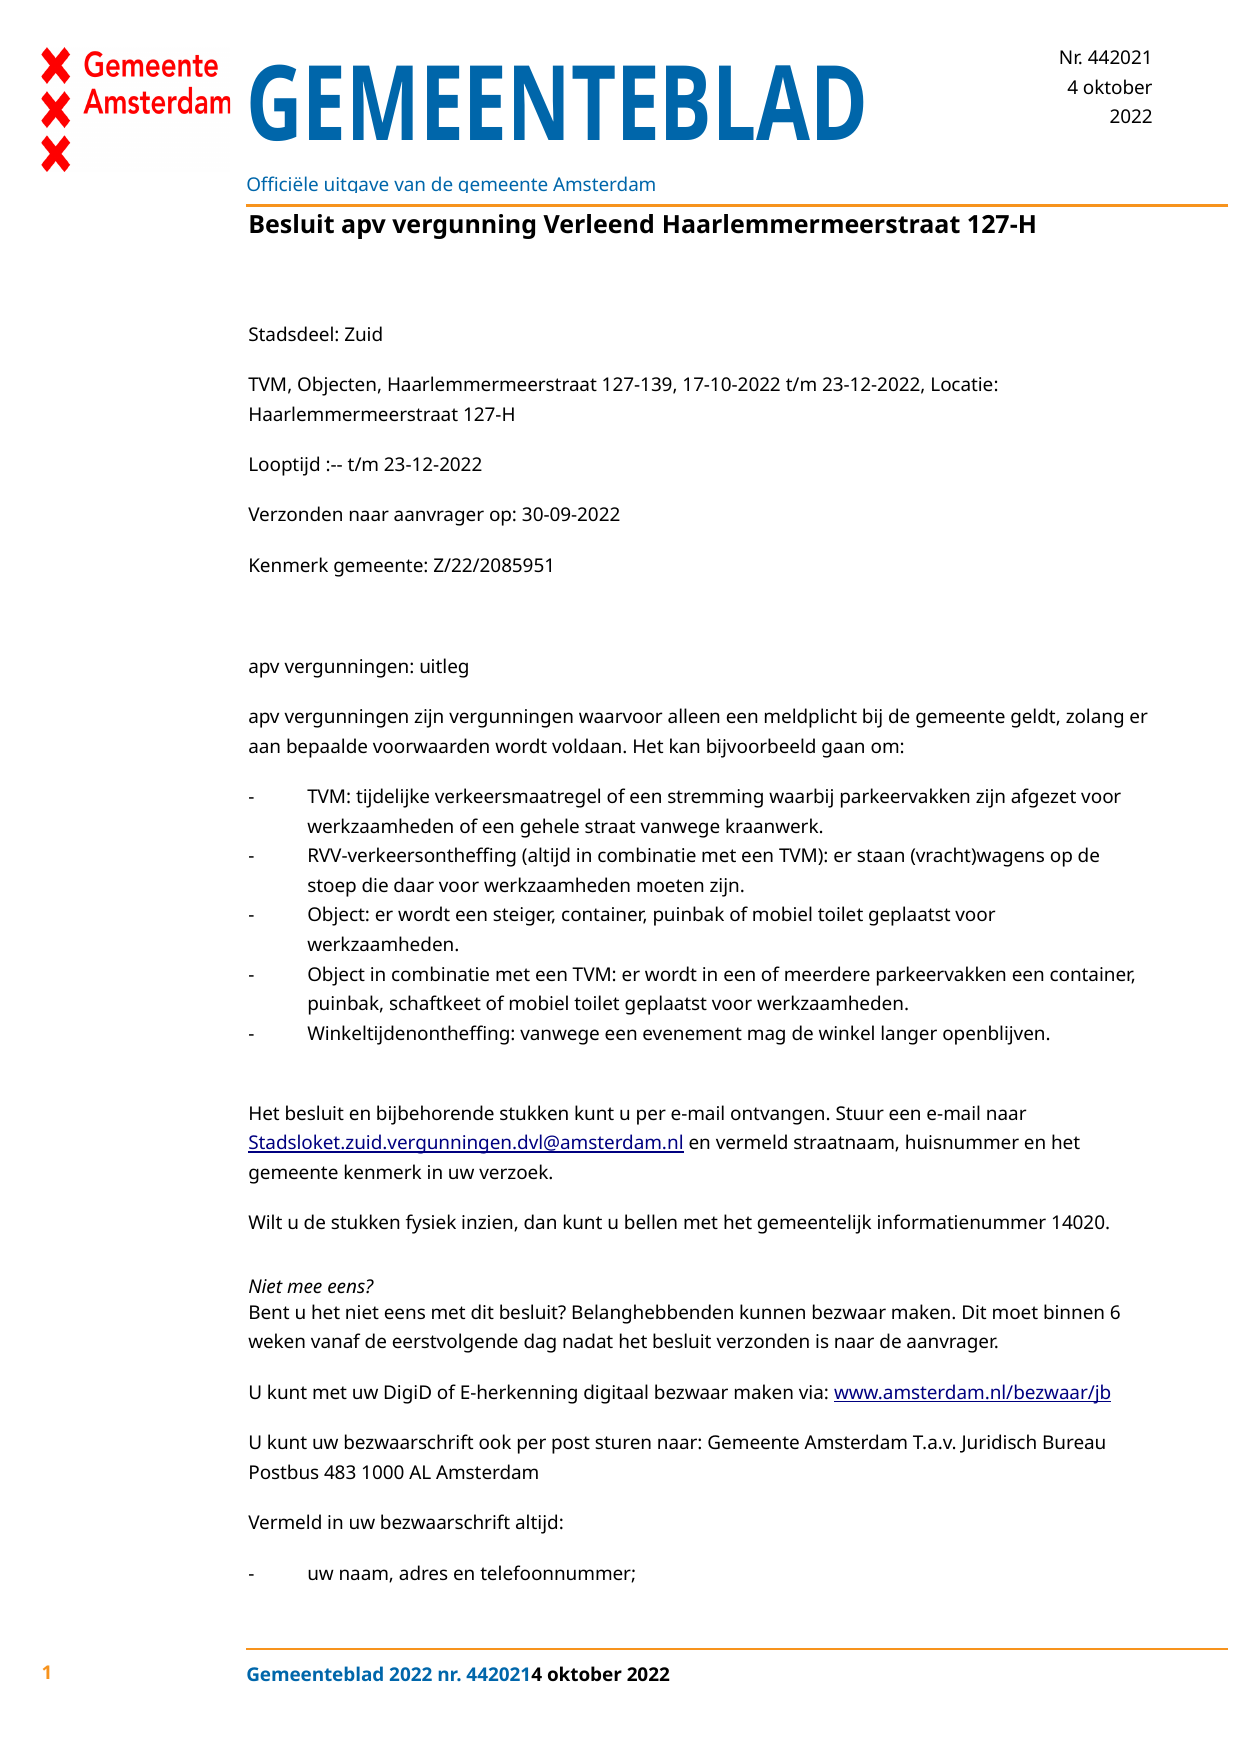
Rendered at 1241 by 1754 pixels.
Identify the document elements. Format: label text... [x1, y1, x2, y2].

text apv vergunningen zijn vergunningen waarvoor alleen een meldplicht bij de gemeente geldt, zolang er aan bepaalde voorwaarden wordt voldaan. Het kan bijvoorbeeld gaan om: [248, 703, 1152, 758]
text Wilt u de stukken fysiek inzien, dan kunt u bellen met het gemeentelijk informatienummer 14020. [248, 1209, 1152, 1235]
text Kenmerk gemeente: Z/22/2085951 [248, 552, 1152, 578]
text apv vergunningen: uitleg [248, 653, 1152, 678]
list TVM: tijdelijke verkeersmaatregel of een stremming waarbij parkeervakken zijn afgezet voor werkzaamheden of een gehele straat vanwege kraanwerk. [248, 783, 1152, 838]
text TVM, Objecten, Haarlemmermeerstraat 127-139, 17-10-2022 t/m 23-12-2022, Locatie: Haarlemmermeerstraat 127-H [248, 371, 1152, 426]
picture [41, 47, 231, 172]
text U kunt met uw DigiD of E-herkenning digitaal bezwaar maken via: www.amsterdam.nl/bezwaar/jb [248, 1379, 1152, 1405]
text Stadsdeel: Zuid [248, 321, 1152, 346]
list RVV-verkeersontheffing (altijd in combinatie met een TVM): er staan (vracht)wagens op de stoep die daar voor werkzaamheden moeten zijn. [248, 842, 1152, 898]
text Vermeld in uw bezwaarschrift altijd: [248, 1509, 1152, 1535]
text Het besluit en bijbehorende stukken kunt u per e-mail ontvangen. Stuur een e-mail naar Stadsloket.zuid.vergunningen.dvl@amsterdam.nl en vermeld straatnaam, huisnummer en het gemeente kenmerk in uw verzoek. [248, 1100, 1152, 1185]
text Niet mee eens? [248, 1273, 1152, 1299]
list Winkeltijdenontheffing: vanwege een evenement mag de winkel langer openblijven. [248, 1020, 1152, 1046]
text Bent u het niet eens met dit besluit? Belanghebbenden kunnen bezwaar maken. Dit moet binnen 6 weken vanaf de eerstvolgende dag nadat het besluit verzonden is naar de aanvrager. [248, 1299, 1152, 1354]
list Object in combinatie met een TVM: er wordt in een of meerdere parkeervakken een container, puinbak, schaftkeet of mobiel toilet geplaatst voor werkzaamheden. [248, 961, 1152, 1016]
text U kunt uw bezwaarschrift ook per post sturen naar: Gemeente Amsterdam T.a.v. Juridisch Bureau Postbus 483 1000 AL Amsterdam [248, 1429, 1152, 1485]
list Object: er wordt een steiger, container, puinbak of mobiel toilet geplaatst voor werkzaamheden. [248, 902, 1152, 957]
text Verzonden naar aanvrager op: 30-09-2022 [248, 502, 1152, 527]
list uw naam, adres en telefoonnummer; [248, 1560, 1152, 1586]
text Besluit apv vergunning Verleend Haarlemmermeerstraat 127-H [248, 207, 1152, 241]
text Looptijd :-- t/m 23-12-2022 [248, 451, 1152, 477]
